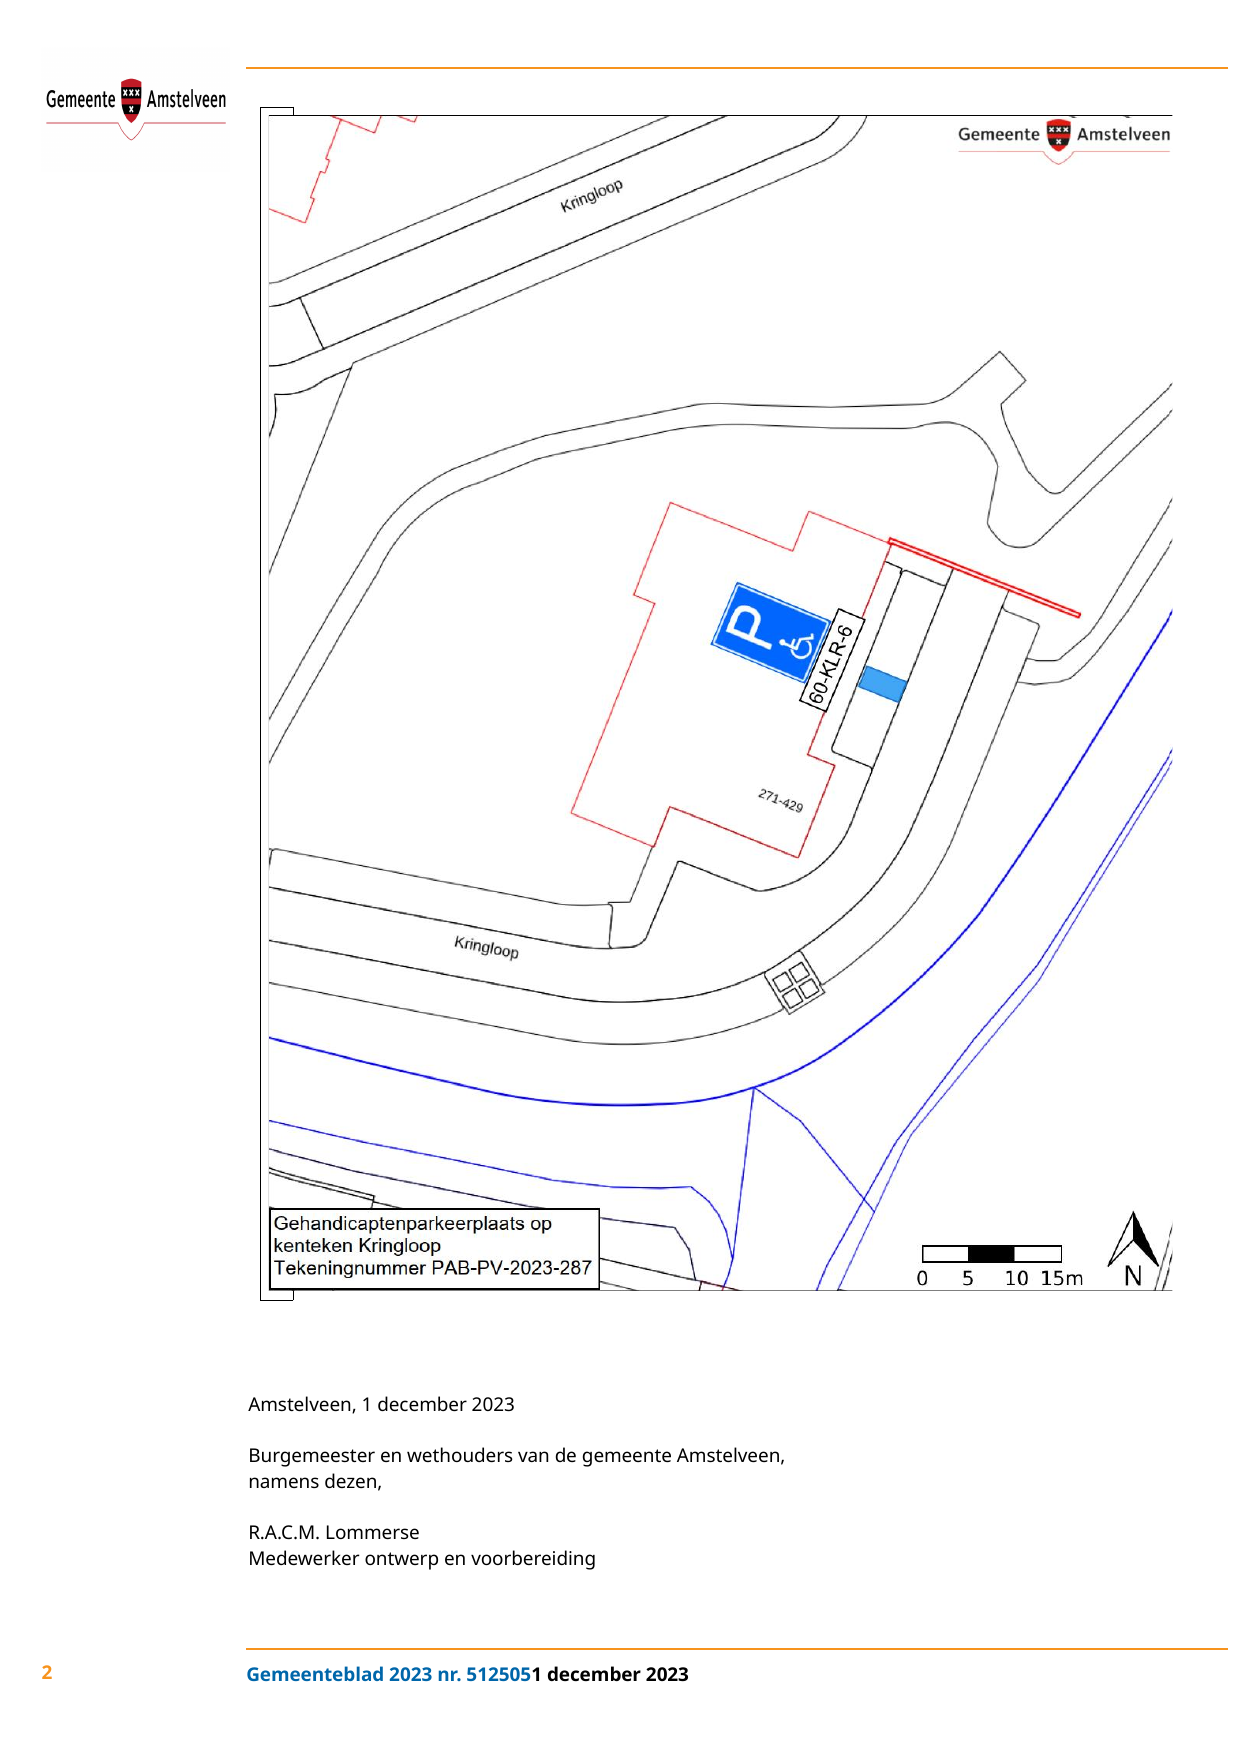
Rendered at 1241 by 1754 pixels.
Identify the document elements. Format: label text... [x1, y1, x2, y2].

picture [41, 47, 231, 172]
text Amstelveen, 1 december 2023 [248, 1391, 1152, 1417]
picture [268, 115, 1173, 1291]
text Medewerker ontwerp en voorbereiding [248, 1545, 1152, 1571]
text R.A.C.M. Lommerse [248, 1519, 1152, 1545]
text Burgemeester en wethouders van de gemeente Amstelveen, [248, 1442, 1152, 1468]
text namens dezen, [248, 1468, 1152, 1494]
